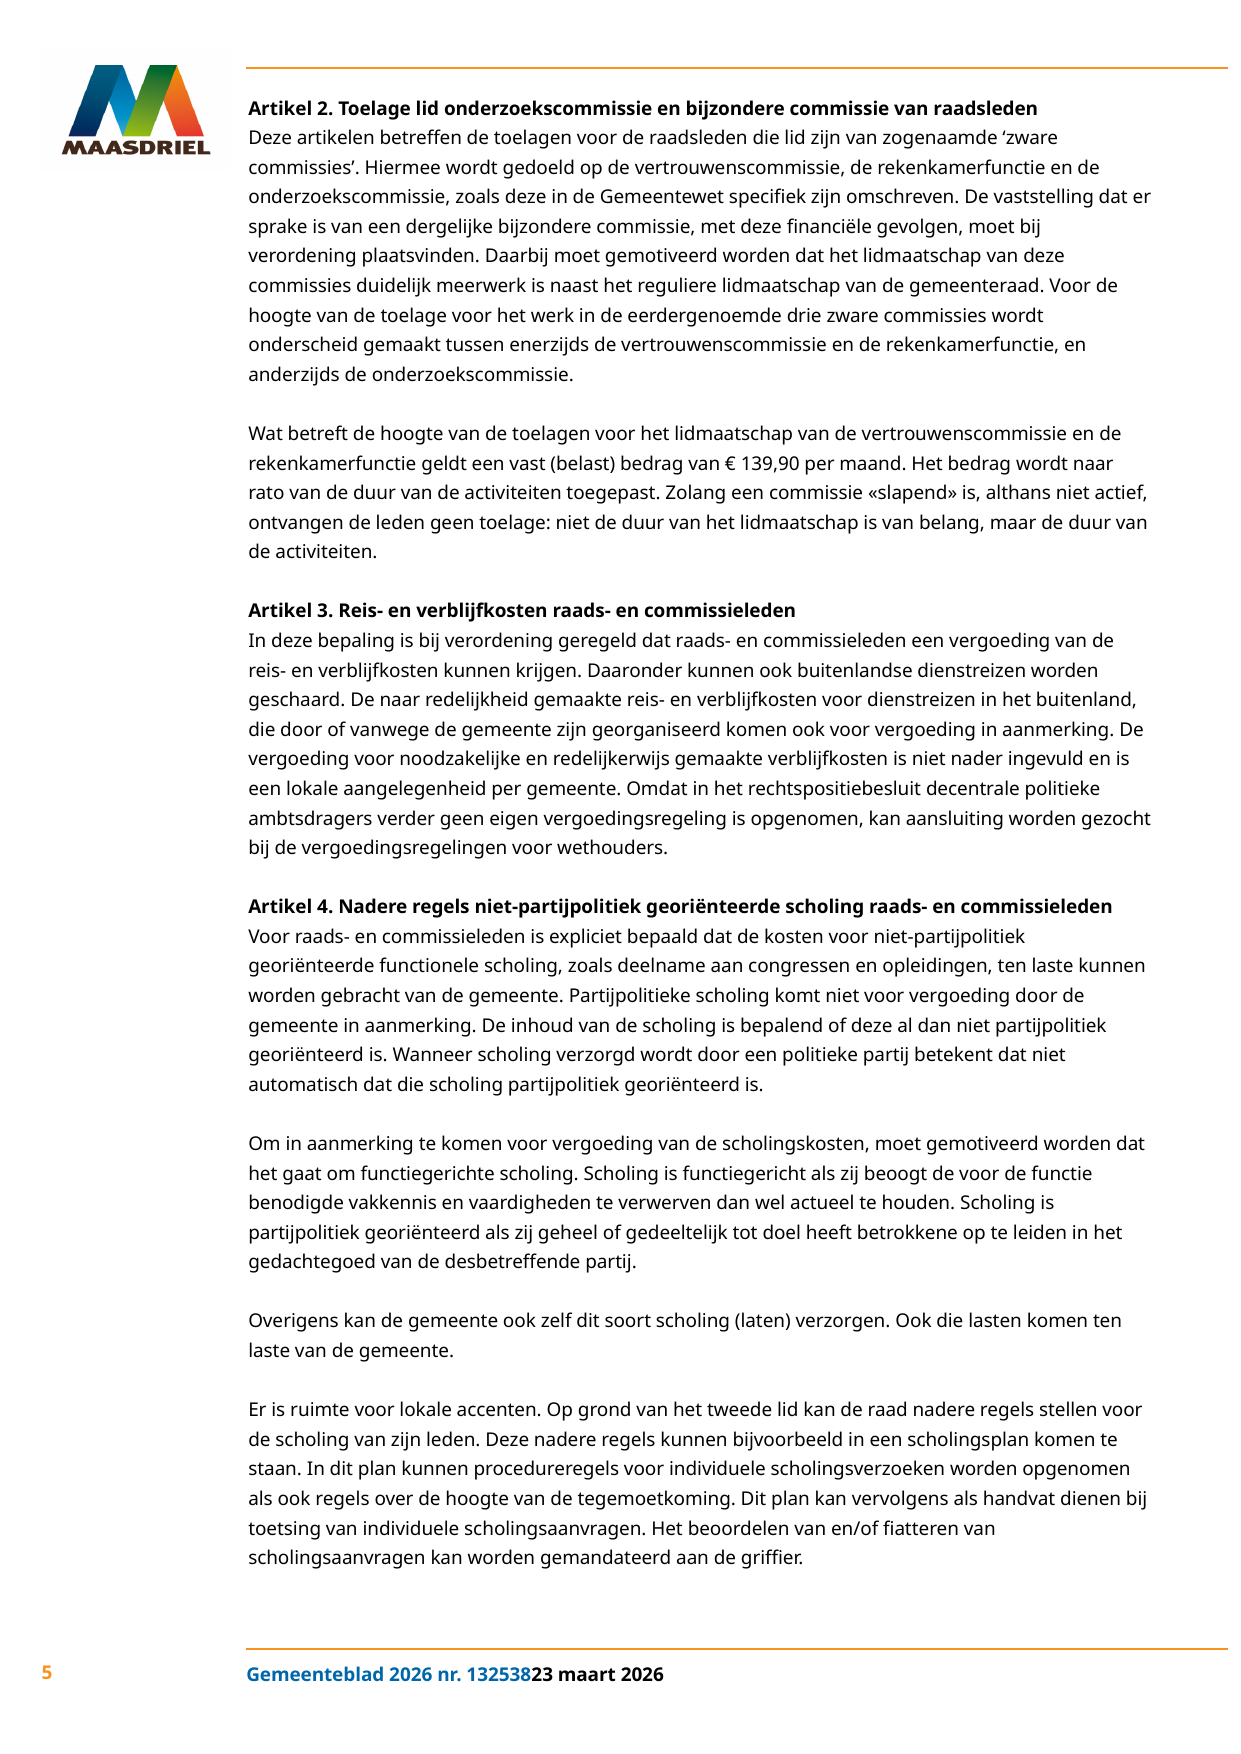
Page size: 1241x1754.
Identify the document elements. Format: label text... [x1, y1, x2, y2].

picture [41, 47, 231, 172]
text Deze artikelen betreffen de toelagen voor de raadsleden die lid zijn van zogenaamde ‘zware commissies’. Hiermee wordt gedoeld op de vertrouwenscommissie, de rekenkamerfunctie en de onderzoekscommissie, zoals deze in de Gemeentewet specifiek zijn omschreven. De vaststelling dat er sprake is van een dergelijke bijzondere commissie, met deze financiële gevolgen, moet bij verordening plaatsvinden. Daarbij moet gemotiveerd worden dat het lidmaatschap van deze commissies duidelijk meerwerk is naast het reguliere lidmaatschap van de gemeenteraad. Voor de hoogte van de toelage voor het werk in de eerdergenoemde drie zware commissies wordt onderscheid gemaakt tussen enerzijds de vertrouwenscommissie en de rekenkamerfunctie, en anderzijds de onderzoekscommissie. [248, 124, 1152, 387]
text Voor raads- en commissieleden is expliciet bepaald dat de kosten voor niet-partijpolitiek georiënteerde functionele scholing, zoals deelname aan congressen en opleidingen, ten laste kunnen worden gebracht van de gemeente. Partijpolitieke scholing komt niet voor vergoeding door de gemeente in aanmerking. De inhoud van de scholing is bepalend of deze al dan niet partijpolitiek georiënteerd is. Wanneer scholing verzorgd wordt door een politieke partij betekent dat niet automatisch dat die scholing partijpolitiek georiënteerd is. [248, 923, 1152, 1097]
text Wat betreft de hoogte van de toelagen voor het lidmaatschap van de vertrouwenscommissie en de rekenkamerfunctie geldt een vast (belast) bedrag van € 139,90 per maand. Het bedrag wordt naar rato van de duur van de activiteiten toegepast. Zolang een commissie «slapend» is, althans niet actief, ontvangen de leden geen toelage: niet de duur van het lidmaatschap is van belang, maar de duur van de activiteiten. [248, 420, 1152, 564]
text Er is ruimte voor lokale accenten. Op grond van het tweede lid kan de raad nadere regels stellen voor de scholing van zijn leden. Deze nadere regels kunnen bijvoorbeeld in een scholingsplan komen te staan. In dit plan kunnen procedureregels voor individuele scholingsverzoeken worden opgenomen als ook regels over de hoogte van de tegemoetkoming. Dit plan kan vervolgens als handvat dienen bij toetsing van individuele scholingsaanvragen. Het beoordelen van en/of fiatteren van scholingsaanvragen kan worden gemandateerd aan de griffier. [248, 1396, 1152, 1570]
text Artikel 3. Reis- en verblijfkosten raads- en commissieleden [248, 598, 1152, 623]
text Artikel 4. Nadere regels niet-partijpolitiek georiënteerde scholing raads- en commissieleden [248, 893, 1152, 919]
text Overigens kan de gemeente ook zelf dit soort scholing (laten) verzorgen. Ook die lasten komen ten laste van de gemeente. [248, 1308, 1152, 1363]
text Artikel 2. Toelage lid onderzoekscommissie en bijzondere commissie van raadsleden [248, 95, 1152, 121]
text In deze bepaling is bij verordening geregeld dat raads- en commissieleden een vergoeding van de reis- en verblijfkosten kunnen krijgen. Daaronder kunnen ook buitenlandse dienstreizen worden geschaard. De naar redelijkheid gemaakte reis- en verblijfkosten voor dienstreizen in het buitenland, die door of vanwege de gemeente zijn georganiseerd komen ook voor vergoeding in aanmerking. De vergoeding voor noodzakelijke en redelijkerwijs gemaakte verblijfkosten is niet nader ingevuld en is een lokale aangelegenheid per gemeente. Omdat in het rechtspositiebesluit decentrale politieke ambtsdragers verder geen eigen vergoedingsregeling is opgenomen, kan aansluiting worden gezocht bij de vergoedingsregelingen voor wethouders. [248, 627, 1152, 860]
text Om in aanmerking te komen voor vergoeding van de scholingskosten, moet gemotiveerd worden dat het gaat om functiegerichte scholing. Scholing is functiegericht als zij beoogt de voor de functie benodigde vakkennis en vaardigheden te verwerven dan wel actueel te houden. Scholing is partijpolitiek georiënteerd als zij geheel of gedeeltelijk tot doel heeft betrokkene op te leiden in het gedachtegoed van de desbetreffende partij. [248, 1130, 1152, 1274]
